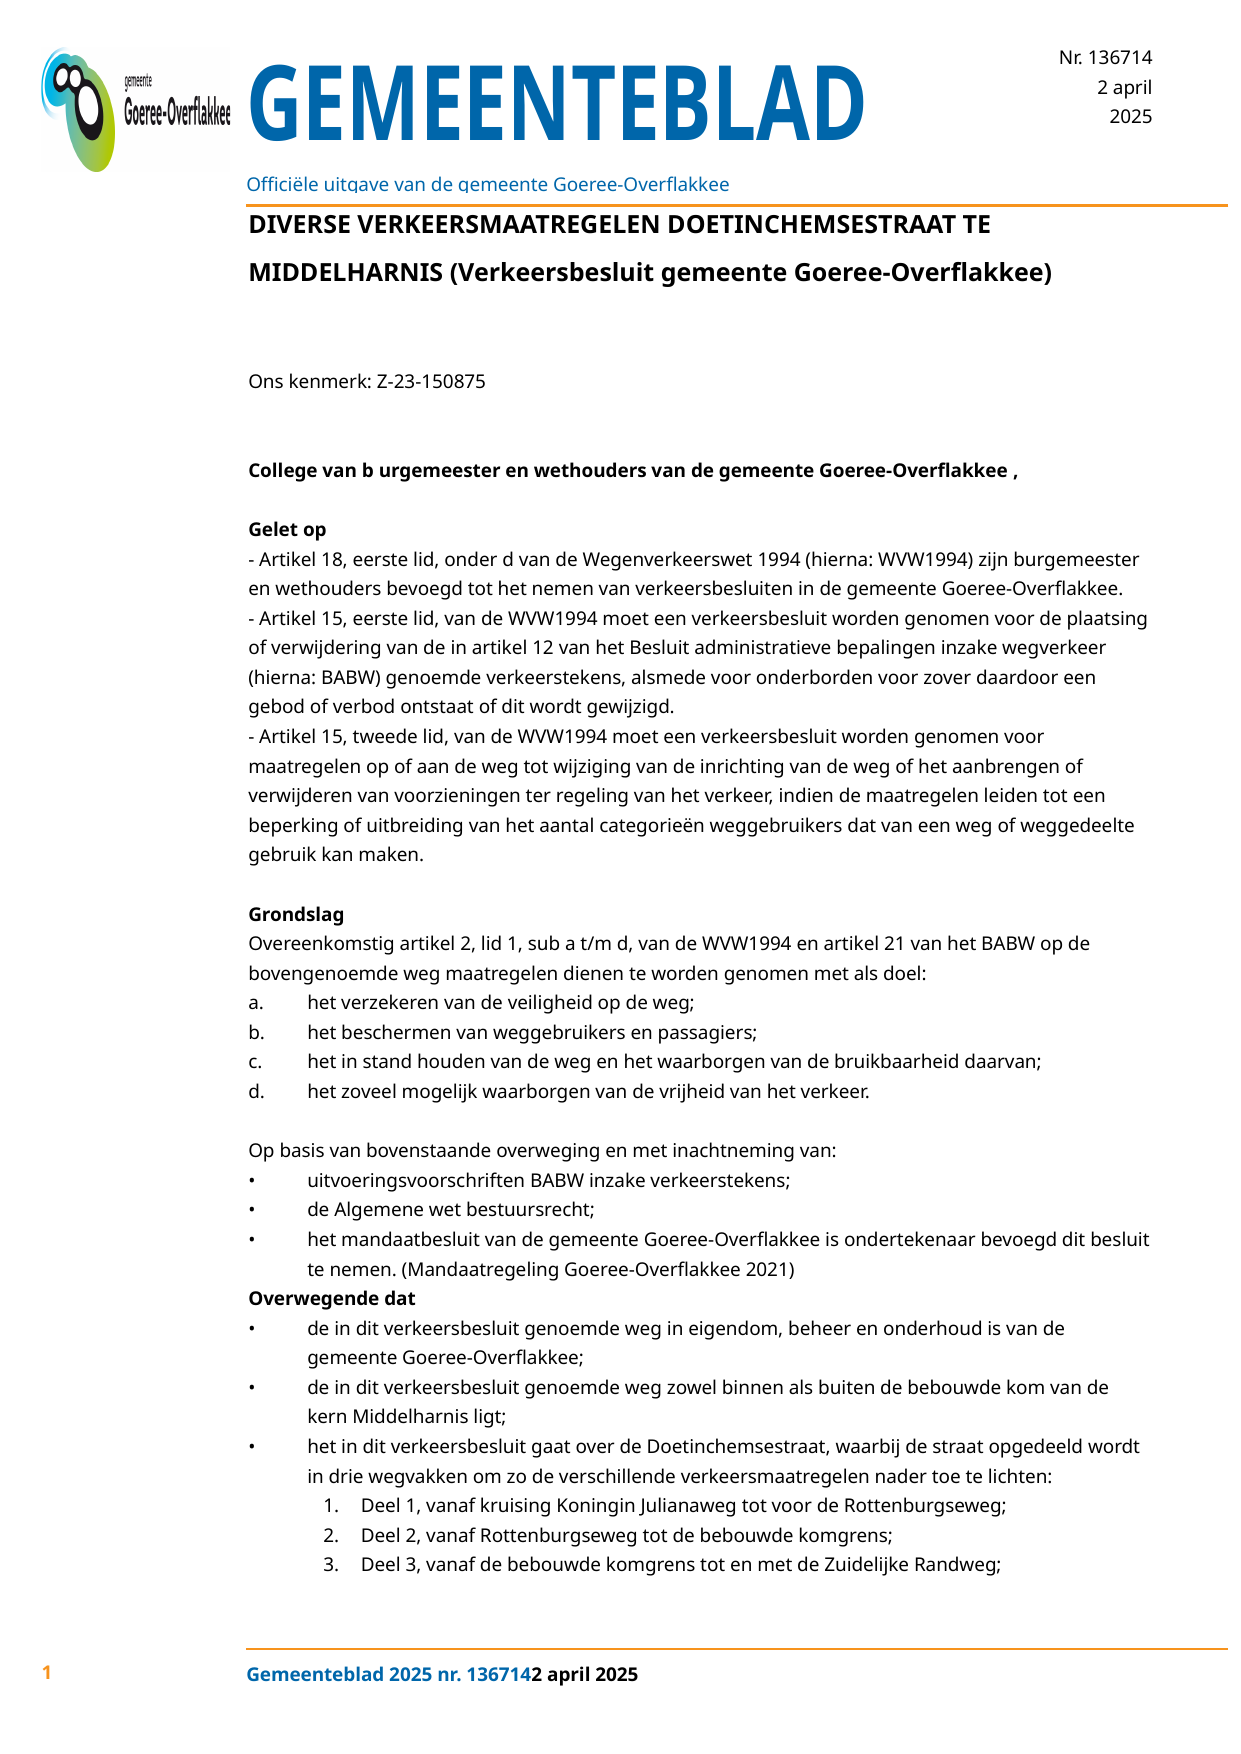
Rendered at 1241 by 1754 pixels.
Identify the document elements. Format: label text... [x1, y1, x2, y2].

list de in dit verkeersbesluit genoemde weg in eigendom, beheer en onderhoud is van de gemeente Goeree-Overflakkee; [248, 1315, 1152, 1370]
list het in dit verkeersbesluit gaat over de Doetinchemsestraat, waarbij de straat opgedeeld wordt in drie wegvakken om zo de verschillende verkeersmaatregelen nader toe te lichten: [248, 1433, 1152, 1488]
list het zoveel mogelijk waarborgen van de vrijheid van het verkeer. [248, 1078, 1152, 1104]
list de in dit verkeersbesluit genoemde weg zowel binnen als buiten de bebouwde kom van de kern Middelharnis ligt; [248, 1374, 1152, 1429]
text - Artikel 15, tweede lid, van de WVW1994 moet een verkeersbesluit worden genomen voor maatregelen op of aan de weg tot wijziging van de inrichting van de weg of het aanbrengen of verwijderen van voorzieningen ter regeling van het verkeer, indien de maatregelen leiden tot een beperking of uitbreiding van het aantal categorieën weggebruikers dat van een weg of weggedeelte gebruik kan maken. [248, 723, 1152, 867]
text DIVERSE VERKEERSMAATREGELEN DOETINCHEMSESTRAAT TE MIDDELHARNIS (Verkeersbesluit gemeente Goeree-Overflakkee) [248, 207, 1152, 288]
list uitvoeringsvoorschriften BABW inzake verkeerstekens; [248, 1167, 1152, 1193]
list Deel 3, vanaf de bebouwde komgrens tot en met de Zuidelijke Randweg; [323, 1552, 1152, 1577]
text Grondslag [248, 901, 1152, 926]
text - Artikel 18, eerste lid, onder d van de Wegenverkeerswet 1994 (hierna: WVW1994) zijn burgemeester en wethouders bevoegd tot het nemen van verkeersbesluiten in de gemeente Goeree-Overflakkee. [248, 546, 1152, 601]
text Ons kenmerk: Z-23-150875 [248, 368, 1152, 394]
text - Artikel 15, eerste lid, van de WVW1994 moet een verkeersbesluit worden genomen voor de plaatsing of verwijdering van de in artikel 12 van het Besluit administratieve bepalingen inzake wegverkeer (hierna: BABW) genoemde verkeerstekens, alsmede voor onderborden voor zover daardoor een gebod of verbod ontstaat of dit wordt gewijzigd. [248, 605, 1152, 719]
text Overwegende dat [248, 1285, 1152, 1311]
text Overeenkomstig artikel 2, lid 1, sub a t/m d, van de WVW1994 en artikel 21 van het BABW op de bovengenoemde weg maatregelen dienen te worden genomen met als doel: [248, 930, 1152, 986]
text Gelet op [248, 516, 1152, 542]
list Deel 1, vanaf kruising Koningin Julianaweg tot voor de Rottenburgseweg; [323, 1492, 1152, 1518]
text College van b urgemeester en wethouders van de gemeente Goeree-Overflakkee , [248, 457, 1152, 483]
list het beschermen van weggebruikers en passagiers; [248, 1019, 1152, 1045]
text Op basis van bovenstaande overweging en met inachtneming van: [248, 1137, 1152, 1163]
picture [41, 47, 231, 172]
list de Algemene wet bestuursrecht; [248, 1197, 1152, 1222]
list het mandaatbesluit van de gemeente Goeree-Overflakkee is ondertekenaar bevoegd dit besluit te nemen. (Mandaatregeling Goeree-Overflakkee 2021) [248, 1226, 1152, 1281]
list het verzekeren van de veiligheid op de weg; [248, 989, 1152, 1015]
list het in stand houden van de weg en het waarborgen van de bruikbaarheid daarvan; [248, 1049, 1152, 1074]
list Deel 2, vanaf Rottenburgseweg tot de bebouwde komgrens; [323, 1522, 1152, 1548]
